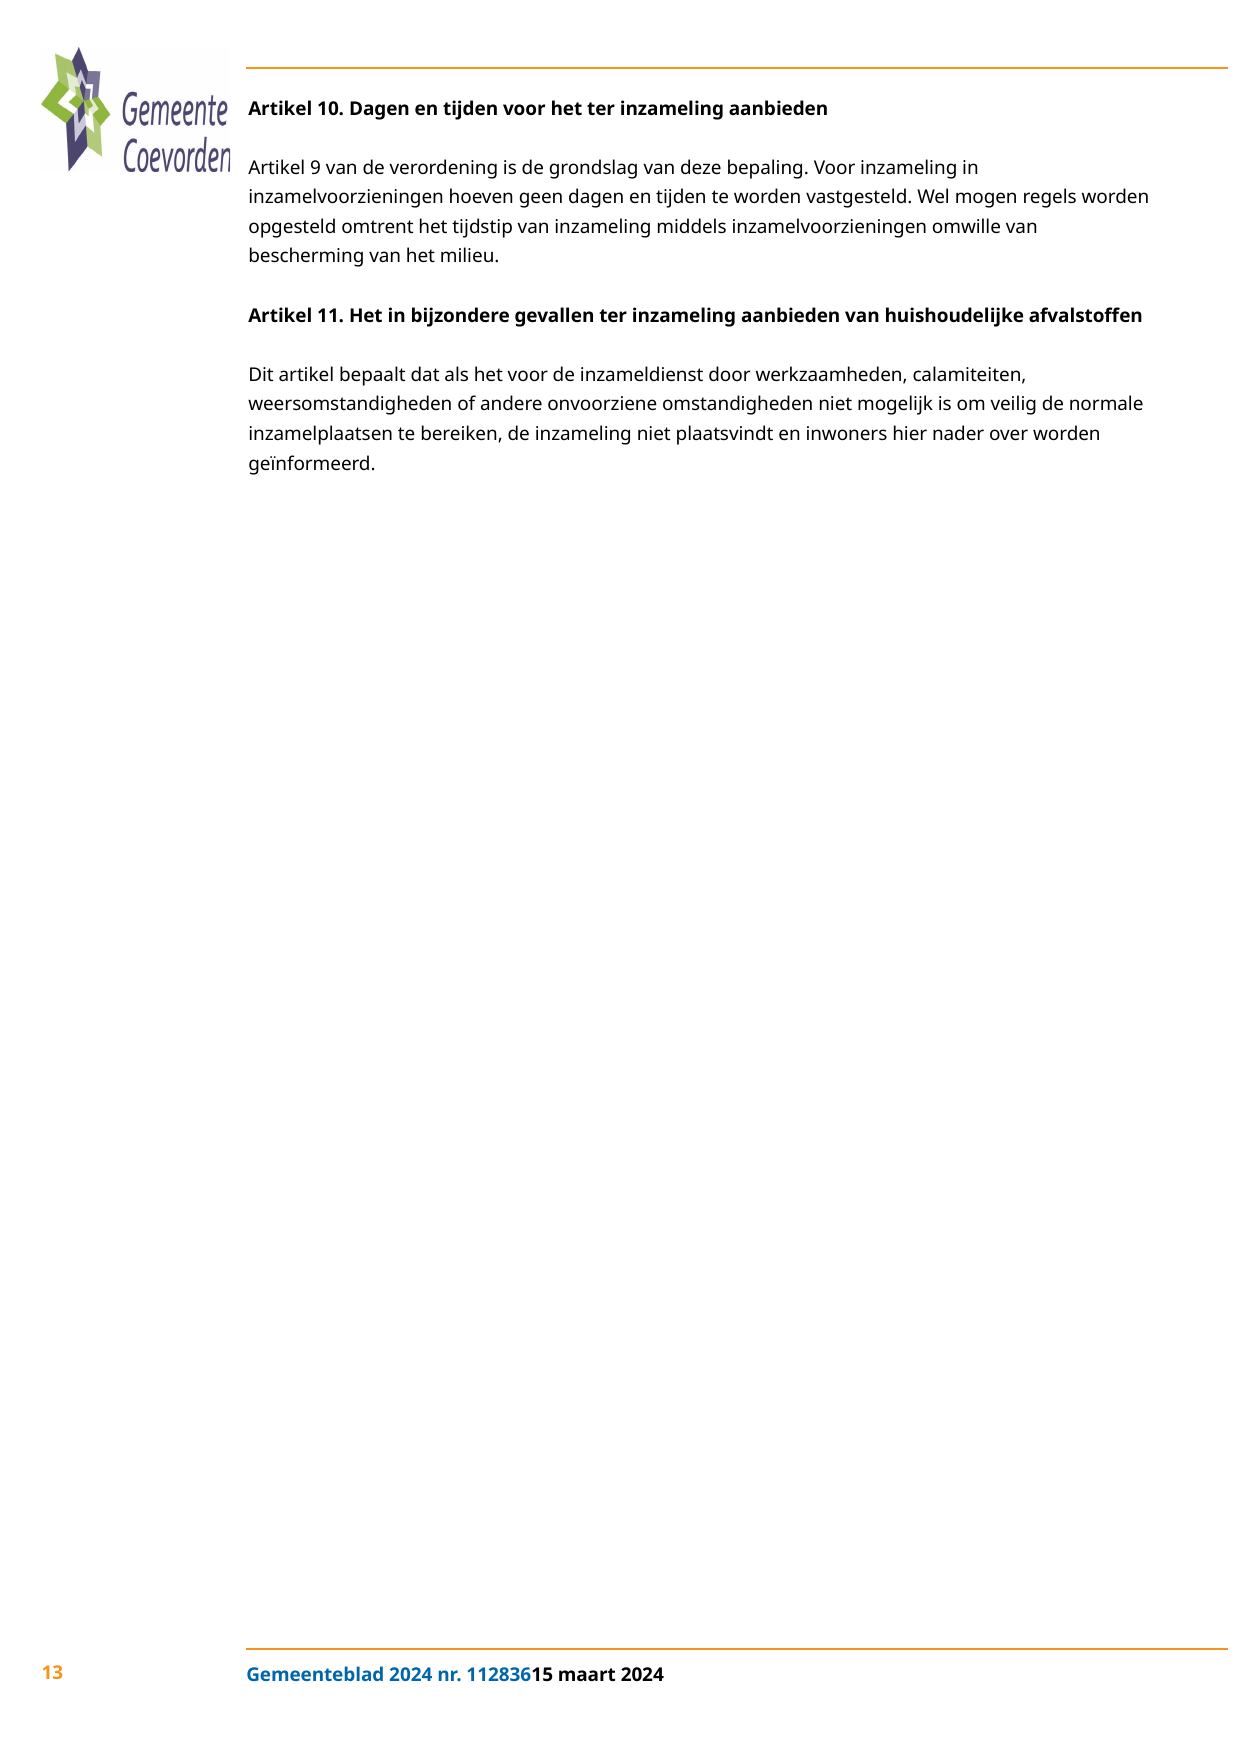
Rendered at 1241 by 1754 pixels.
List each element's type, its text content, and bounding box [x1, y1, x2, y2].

text Artikel 11. Het in bijzondere gevallen ter inzameling aanbieden van huishoudelijke afvalstoffen [248, 302, 1152, 328]
text Artikel 10. Dagen en tijden voor het ter inzameling aanbieden [248, 95, 1152, 121]
text Dit artikel bepaalt dat als het voor de inzameldienst door werkzaamheden, calamiteiten, weersomstandigheden of andere onvoorziene omstandigheden niet mogelijk is om veilig de normale inzamelplaatsen te bereiken, de inzameling niet plaatsvindt en inwoners hier nader over worden geïnformeerd. [248, 361, 1152, 476]
text Artikel 9 van de verordening is de grondslag van deze bepaling. Voor inzameling in inzamelvoorzieningen hoeven geen dagen en tijden te worden vastgesteld. Wel mogen regels worden opgesteld omtrent het tijdstip van inzameling middels inzamelvoorzieningen omwille van bescherming van het milieu. [248, 154, 1152, 268]
picture [41, 47, 231, 172]
